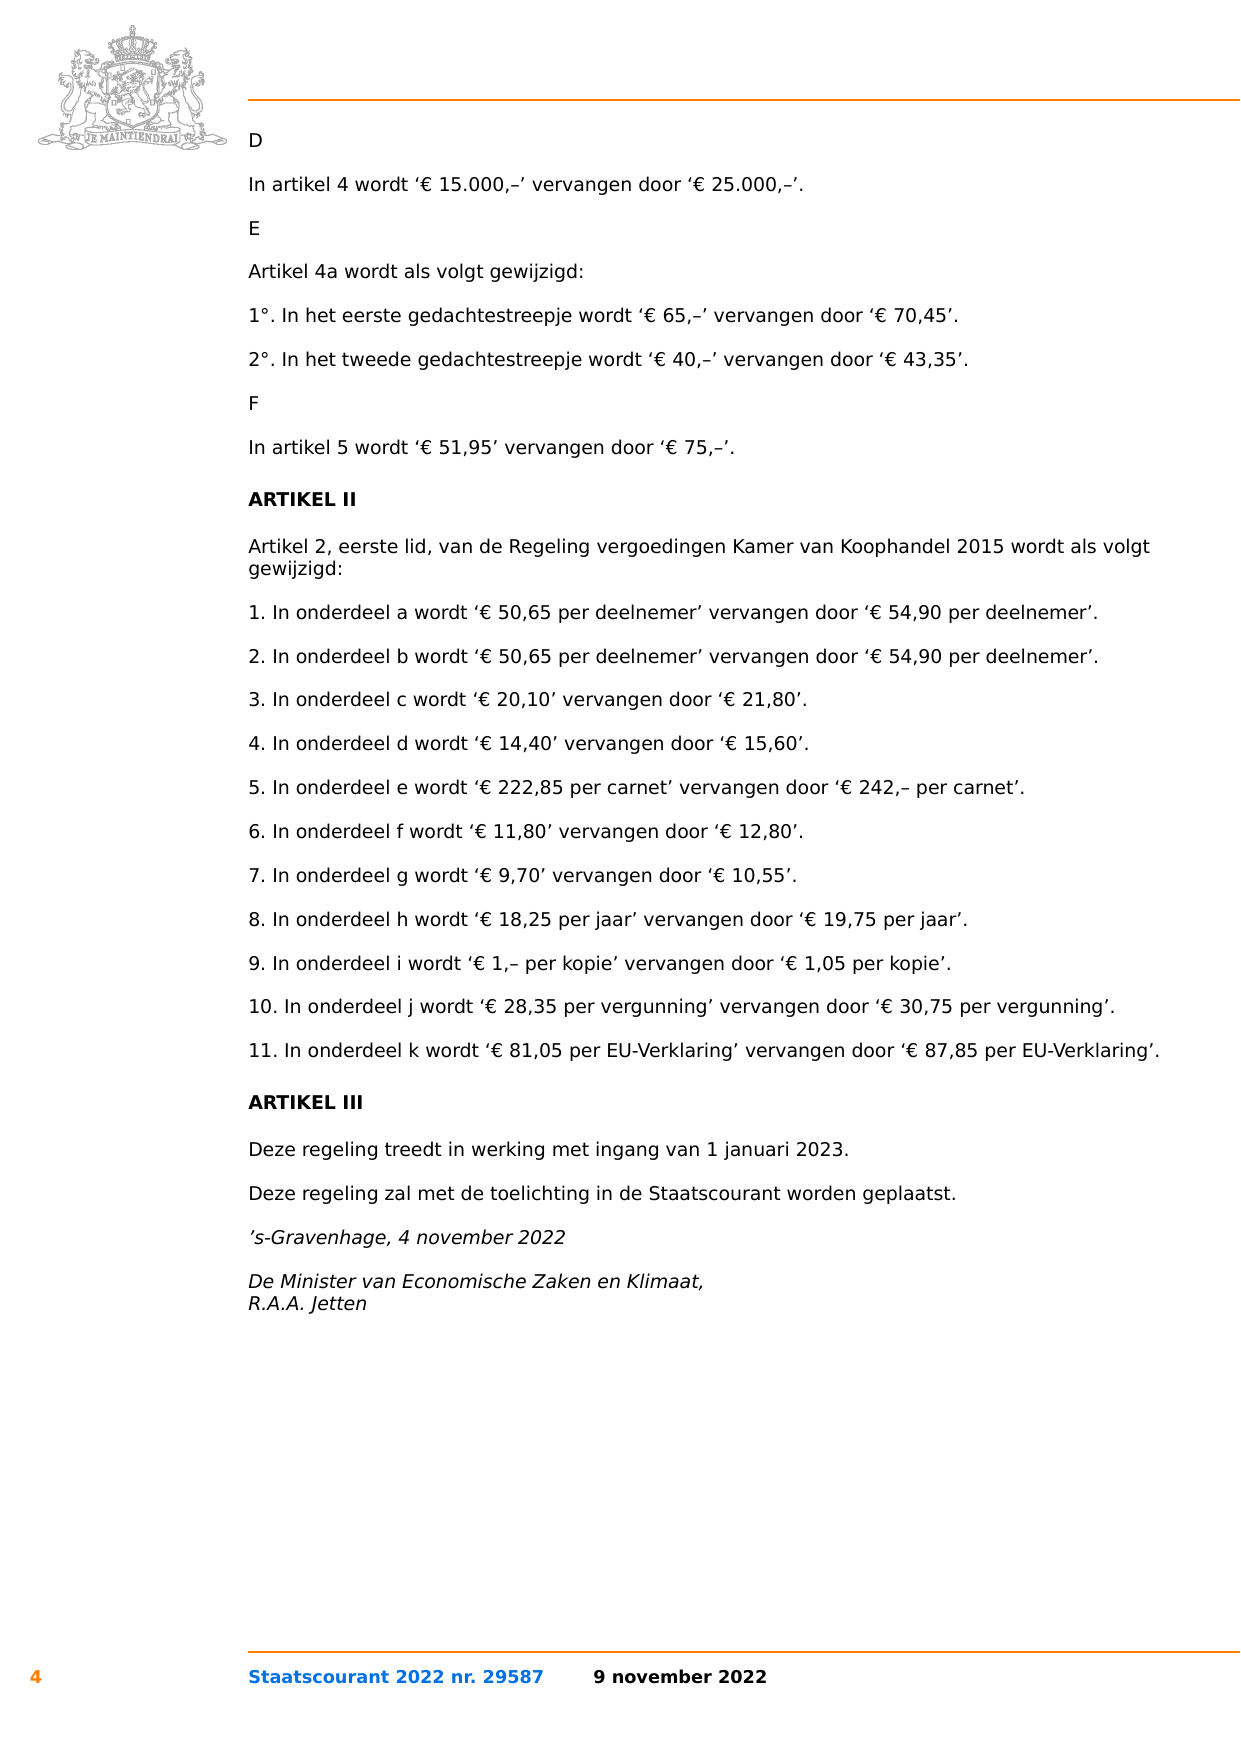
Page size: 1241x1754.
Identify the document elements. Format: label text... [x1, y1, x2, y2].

text D [248, 130, 1163, 152]
text E [248, 218, 1163, 239]
text 11. In onderdeel k wordt ‘€ 81,05 per EU-Verklaring’ vervangen door ‘€ 87,85 per EU-Verklaring’. [248, 1040, 1163, 1062]
text In artikel 5 wordt ‘€ 51,95’ vervangen door ‘€ 75,–’. [248, 437, 1163, 459]
text Deze regeling treedt in werking met ingang van 1 januari 2023. [248, 1139, 1163, 1161]
text 4. In onderdeel d wordt ‘€ 14,40’ vervangen door ‘€ 15,60’. [248, 733, 1163, 755]
text 10. In onderdeel j wordt ‘€ 28,35 per vergunning’ vervangen door ‘€ 30,75 per vergunning’. [248, 996, 1163, 1018]
text 1. In onderdeel a wordt ‘€ 50,65 per deelnemer’ vervangen door ‘€ 54,90 per deelnemer’. [248, 602, 1163, 624]
text 9. In onderdeel i wordt ‘€ 1,– per kopie’ vervangen door ‘€ 1,05 per kopie’. [248, 952, 1163, 974]
subtitle ARTIKEL III [248, 1092, 1163, 1114]
text 6. In onderdeel f wordt ‘€ 11,80’ vervangen door ‘€ 12,80’. [248, 821, 1163, 843]
text ’s-Gravenhage, 4 november 2022 [248, 1227, 1163, 1249]
text De Minister van Economische Zaken en Klimaat, R.A.A. Jetten [248, 1271, 1163, 1315]
text 3. In onderdeel c wordt ‘€ 20,10’ vervangen door ‘€ 21,80’. [248, 689, 1163, 711]
text Artikel 2, eerste lid, van de Regeling vergoedingen Kamer van Koophandel 2015 wordt als volgt gewijzigd: [248, 536, 1163, 580]
text 8. In onderdeel h wordt ‘€ 18,25 per jaar’ vervangen door ‘€ 19,75 per jaar’. [248, 909, 1163, 931]
text 5. In onderdeel e wordt ‘€ 222,85 per carnet’ vervangen door ‘€ 242,– per carnet’. [248, 777, 1163, 799]
subtitle ARTIKEL II [248, 489, 1163, 511]
text F [248, 393, 1163, 415]
text Artikel 4a wordt als volgt gewijzigd: [248, 261, 1163, 283]
text 2. In onderdeel b wordt ‘€ 50,65 per deelnemer’ vervangen door ‘€ 54,90 per deelnemer’. [248, 646, 1163, 667]
text 2°. In het tweede gedachtestreepje wordt ‘€ 40,–’ vervangen door ‘€ 43,35’. [248, 349, 1163, 371]
text Deze regeling zal met de toelichting in de Staatscourant worden geplaatst. [248, 1183, 1163, 1205]
picture [38, 25, 227, 150]
text 1°. In het eerste gedachtestreepje wordt ‘€ 65,–’ vervangen door ‘€ 70,45’. [248, 305, 1163, 327]
text 7. In onderdeel g wordt ‘€ 9,70’ vervangen door ‘€ 10,55’. [248, 865, 1163, 887]
text In artikel 4 wordt ‘€ 15.000,–’ vervangen door ‘€ 25.000,–’. [248, 174, 1163, 196]
